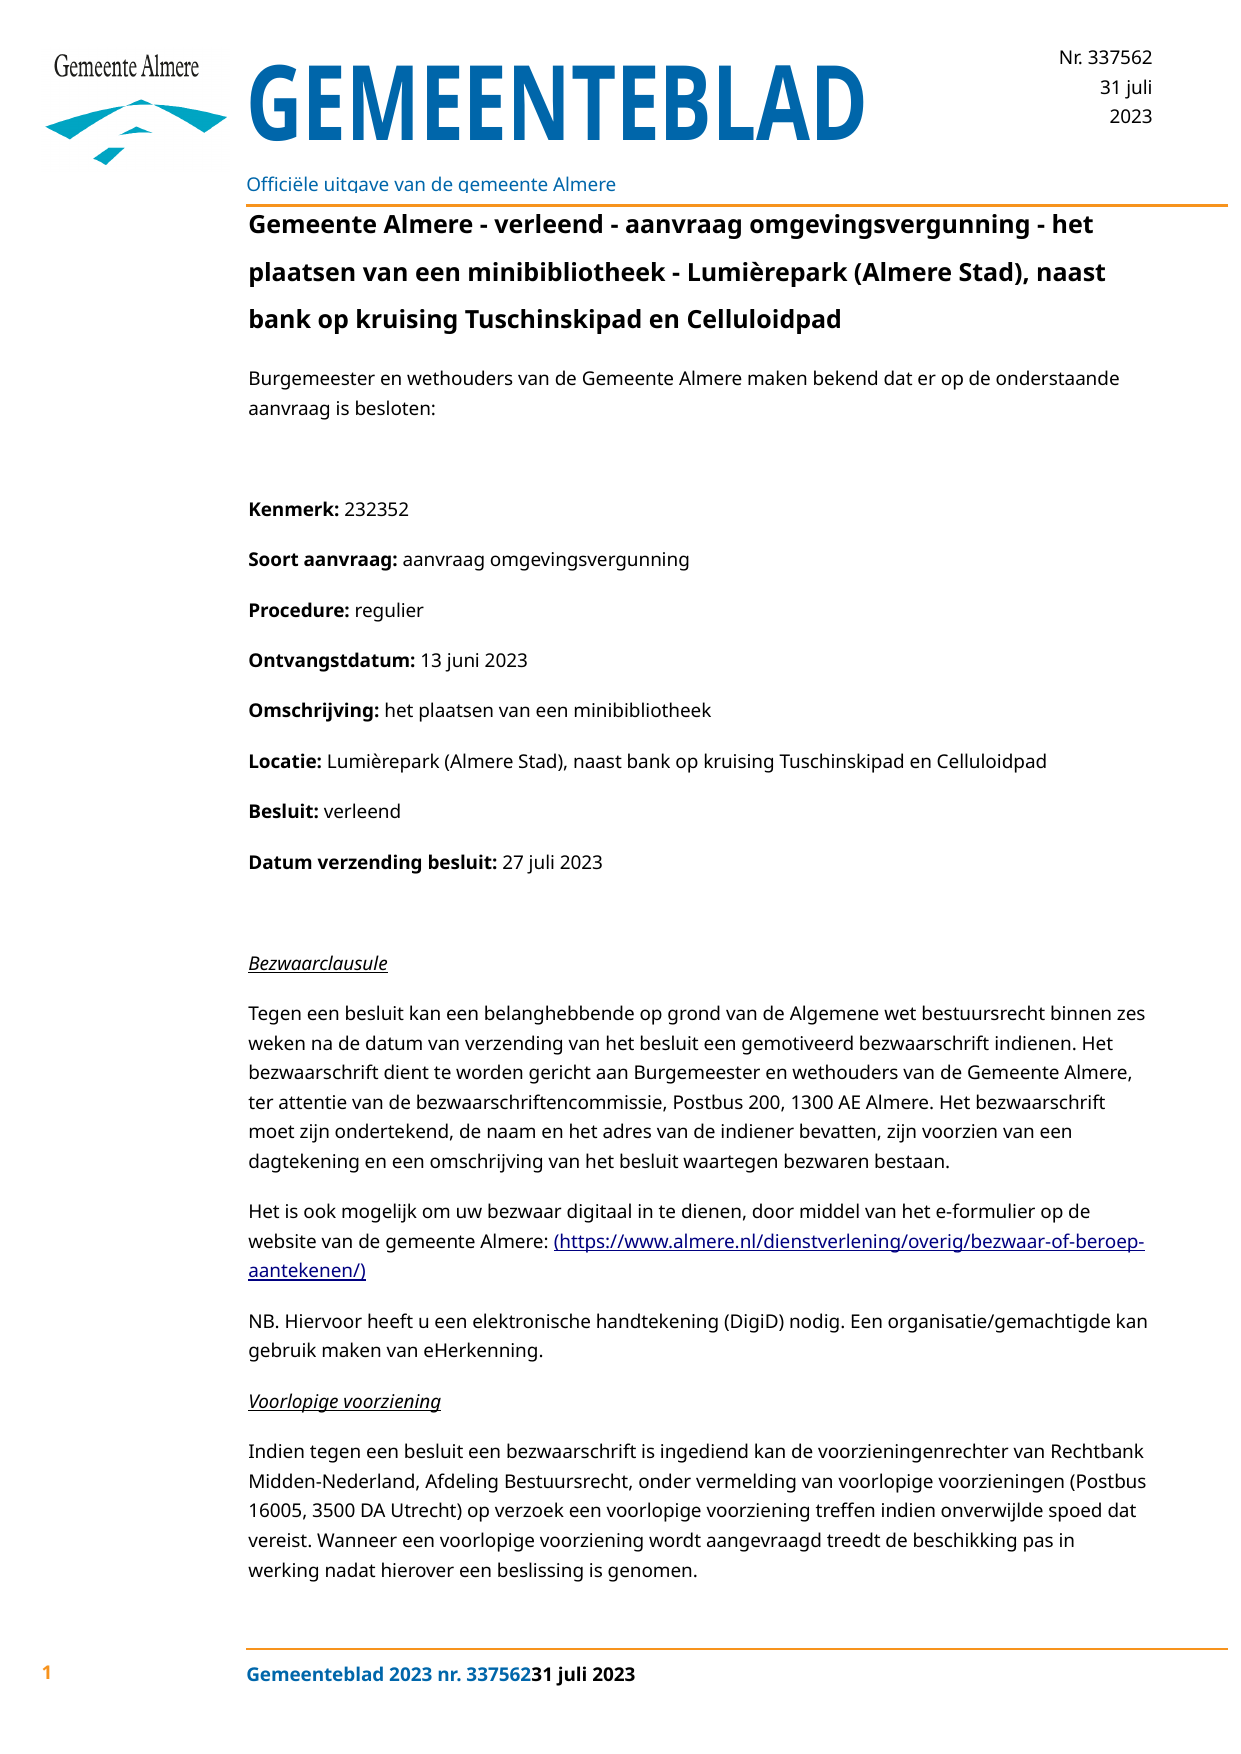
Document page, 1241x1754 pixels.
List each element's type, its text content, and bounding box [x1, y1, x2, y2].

text Tegen een besluit kan een belanghebbende op grond van de Algemene wet bestuursrecht binnen zes weken na de datum van verzending van het besluit een gemotiveerd bezwaarschrift indienen. Het bezwaarschrift dient te worden gericht aan Burgemeester en wethouders van de Gemeente Almere, ter attentie van de bezwaarschriftencommissie, Postbus 200, 1300 AE Almere. Het bezwaarschrift moet zijn ondertekend, de naam en het adres van de indiener bevatten, zijn voorzien van een dagtekening en een omschrijving van het besluit waartegen bezwaren bestaan. [248, 1000, 1152, 1174]
text Kenmerk: 232352 [248, 496, 1152, 522]
text Indien tegen een besluit een bezwaarschrift is ingediend kan de voorzieningenrechter van Rechtbank Midden-Nederland, Afdeling Bestuursrecht, onder vermelding van voorlopige voorzieningen (Postbus 16005, 3500 DA Utrecht) op verzoek een voorlopige voorziening treffen indien onverwijlde spoed dat vereist. Wanneer een voorlopige voorziening wordt aangevraagd treedt de beschikking pas in werking nadat hierover een beslissing is genomen. [248, 1438, 1152, 1582]
text Het is ook mogelijk om uw bezwaar digitaal in te dienen, door middel van het e-formulier op de website van de gemeente Almere: (https://www.almere.nl/dienstverlening/overig/bezwaar-of-beroep-aantekenen/) [248, 1198, 1152, 1283]
text Besluit: verleend [248, 798, 1152, 824]
text NB. Hiervoor heeft u een elektronische handtekening (DigiD) nodig. Een organisatie/gemachtigde kan gebruik maken van eHerkenning. [248, 1308, 1152, 1363]
text Procedure: regulier [248, 597, 1152, 622]
text Gemeente Almere - verleend - aanvraag omgevingsvergunning - het plaatsen van een minibibliotheek - Lumièrepark (Almere Stad), naast bank op kruising Tuschinskipad en Celluloidpad [248, 207, 1152, 336]
text Ontvangstdatum: 13 juni 2023 [248, 647, 1152, 673]
text Locatie: Lumièrepark (Almere Stad), naast bank op kruising Tuschinskipad en Celluloidpad [248, 748, 1152, 774]
text Omschrijving: het plaatsen van een minibibliotheek [248, 698, 1152, 723]
text Voorlopige voorziening [248, 1388, 1152, 1414]
text Datum verzending besluit: 27 juli 2023 [248, 849, 1152, 874]
text Bezwaarclausule [248, 950, 1152, 975]
text Soort aanvraag: aanvraag omgevingsvergunning [248, 546, 1152, 572]
picture [41, 47, 231, 172]
text Burgemeester en wethouders van de Gemeente Almere maken bekend dat er op de onderstaande aanvraag is besloten: [248, 366, 1152, 421]
